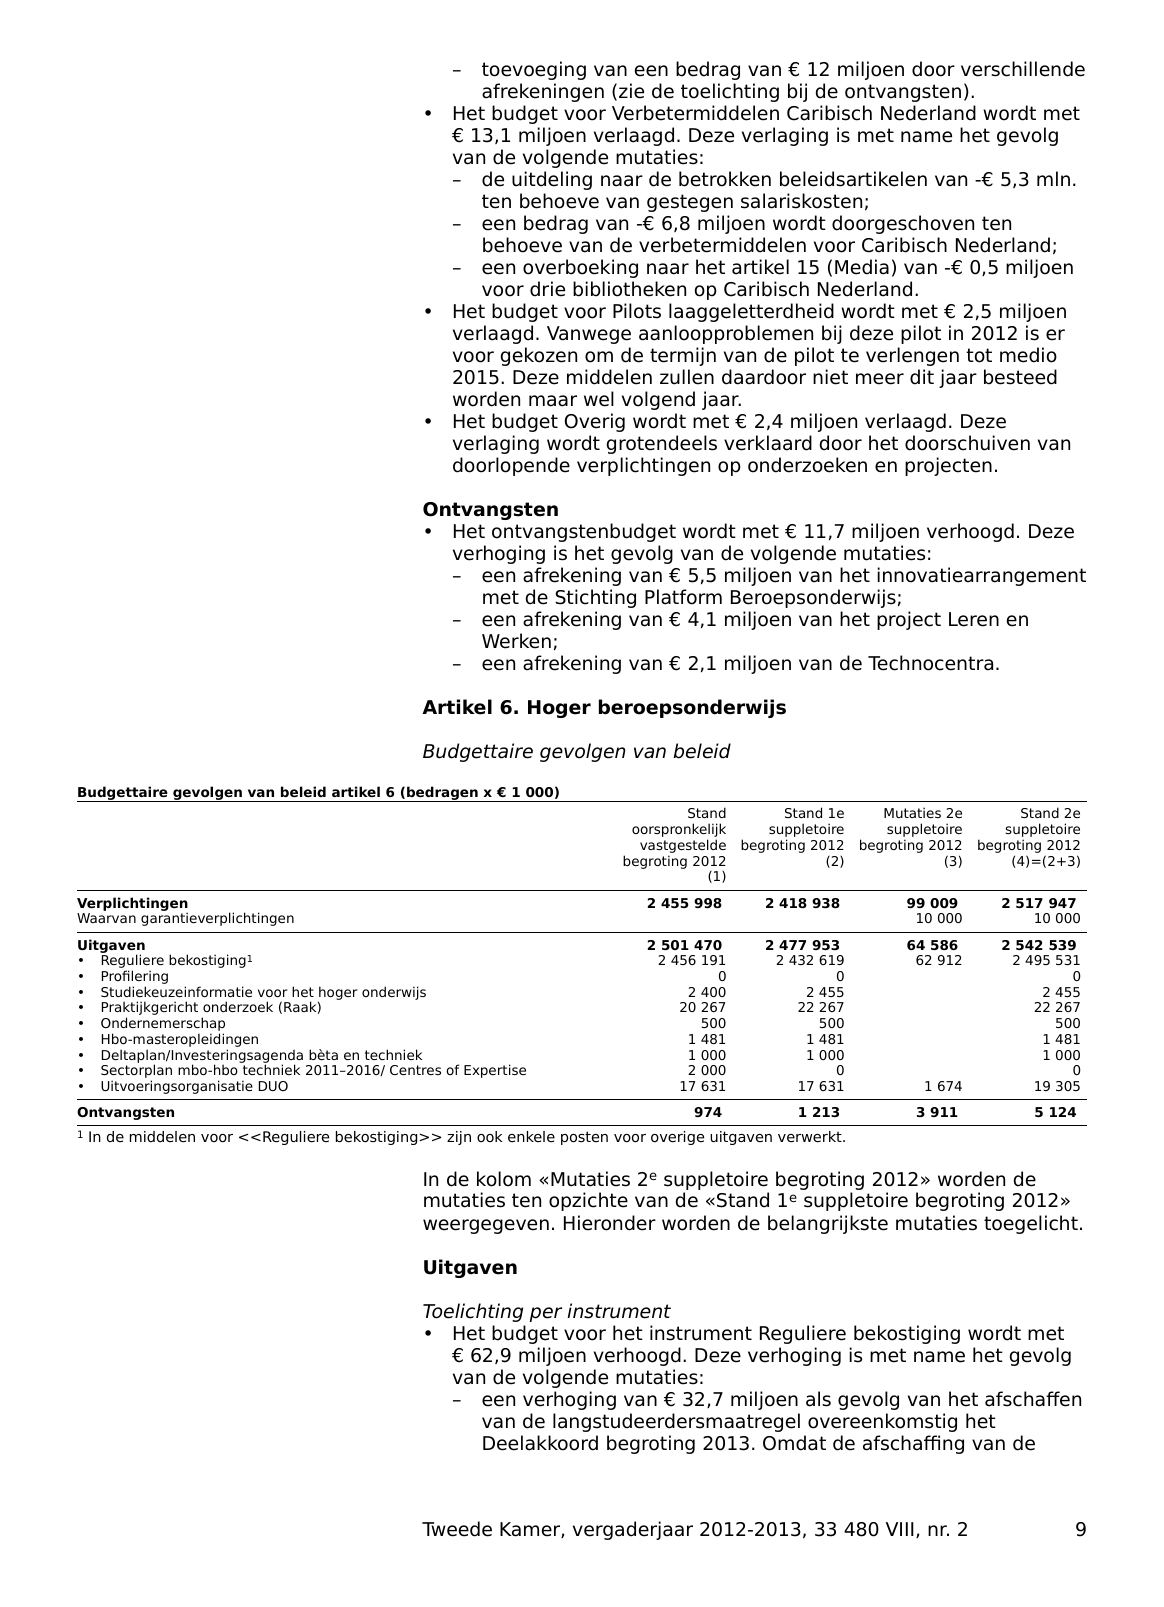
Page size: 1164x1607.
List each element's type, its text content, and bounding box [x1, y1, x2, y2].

text • Het budget voor Verbetermiddelen Caribisch Nederland wordt met € 13,1 miljoen verlaagd. Deze verlaging is met name het gevolg van de volgende mutaties: [422, 103, 1087, 169]
table_cell 2 517 947 [969, 891, 1087, 911]
table_cell Uitvoeringsorganisatie DUO [94, 1079, 602, 1099]
table_cell Mutaties 2e suppletoire begroting 2012 (3) [850, 802, 968, 890]
text • Het budget Overig wordt met € 2,4 miljoen verlaagd. Deze verlaging wordt grotendeels verklaard door het doorschuiven van doorlopende verplichtingen op onderzoeken en projecten. [422, 411, 1087, 477]
table_cell • [77, 1032, 94, 1047]
table_cell 10 000 [850, 911, 968, 932]
table_cell 0 [732, 1063, 850, 1079]
table_cell 2 542 539 [969, 933, 1087, 953]
table_cell [732, 911, 850, 932]
table_cell 500 [732, 1016, 850, 1032]
table_cell 22 267 [969, 1000, 1087, 1016]
table_cell 0 [969, 969, 1087, 984]
table_cell 62 912 [850, 953, 968, 969]
table_cell 19 305 [969, 1079, 1087, 1099]
table_cell 2 455 [969, 985, 1087, 1000]
text – een overboeking naar het artikel 15 (Media) van -€ 0,5 miljoen voor drie bibliotheken op Caribisch Nederland. [452, 257, 1087, 301]
table_cell Waarvan garantieverplichtingen [77, 911, 602, 932]
table_cell 17 631 [732, 1079, 850, 1099]
table_cell • [77, 953, 94, 969]
text – toevoeging van een bedrag van € 12 miljoen door verschillende afrekeningen (zie de toelichting bij de ontvangsten). [452, 59, 1087, 103]
table_cell [850, 1032, 968, 1047]
text • Het budget voor het instrument Reguliere bekostiging wordt met € 62,9 miljoen verhoogd. Deze verhoging is met name het gevolg van de volgende mutaties: [422, 1323, 1087, 1389]
table_cell [850, 1063, 968, 1079]
table_cell Deltaplan/Investeringsagenda bèta en techniek [94, 1048, 602, 1063]
table_cell 2 455 998 [602, 891, 732, 911]
table_cell Stand 1e suppletoire begroting 2012 (2) [732, 802, 850, 890]
table_cell 1 000 [602, 1048, 732, 1063]
table_cell Stand oorspronkelijk vastgestelde begroting 2012 (1) [602, 802, 732, 890]
subtitle Uitgaven [422, 1257, 1087, 1278]
text – een afrekening van € 2,1 miljoen van de Technocentra. [452, 653, 1087, 675]
table_cell 0 [602, 969, 732, 984]
table_cell Sectorplan mbo-hbo techniek 2011–2016/ Centres of Expertise [94, 1063, 602, 1079]
table_cell 1 213 [732, 1100, 850, 1125]
table_cell [602, 911, 732, 932]
table_cell Praktijkgericht onderzoek (Raak) [94, 1000, 602, 1016]
table_cell • [77, 985, 94, 1000]
subtitle Toelichting per instrument [422, 1301, 1087, 1323]
table_cell Verplichtingen [77, 891, 602, 911]
table_cell 1 000 [969, 1048, 1087, 1063]
table_cell Hbo-masteropleidingen [94, 1032, 602, 1047]
text – een verhoging van € 32,7 miljoen als gevolg van het afschaffen van de langstudeerdersmaatregel overeenkomstig het Deelakkoord begroting 2013. Omdat de afschaffing van de [452, 1389, 1087, 1454]
text – de uitdeling naar de betrokken beleidsartikelen van -€ 5,3 mln. ten behoeve van gestegen salariskosten; [452, 169, 1087, 213]
table_cell 1 481 [732, 1032, 850, 1047]
table_cell Stand 2e suppletoire begroting 2012 (4)=(2+3) [969, 802, 1087, 890]
table_cell 64 586 [850, 933, 968, 953]
table_cell 0 [732, 969, 850, 984]
table_cell [850, 1000, 968, 1016]
table_cell [850, 1048, 968, 1063]
table_cell 1 In de middelen voor <<Reguliere bekostiging>> zijn ook enkele posten voor overige uitgaven verwerkt. [77, 1126, 1087, 1146]
table_cell 500 [602, 1016, 732, 1032]
table_header Budgettaire gevolgen van beleid artikel 6 (bedragen x € 1 000) [77, 785, 1087, 801]
table_cell 1 481 [602, 1032, 732, 1047]
table_cell Uitgaven [77, 933, 602, 953]
text – een afrekening van € 5,5 miljoen van het innovatiearrangement met de Stichting Platform Beroepsonderwijs; [452, 565, 1087, 609]
text • Het ontvangstenbudget wordt met € 11,7 miljoen verhoogd. Deze verhoging is het gevolg van de volgende mutaties: [422, 521, 1087, 565]
table_cell 2 495 531 [969, 953, 1087, 969]
table_cell • [77, 1048, 94, 1063]
table_cell 2 455 [732, 985, 850, 1000]
table_cell • [77, 1016, 94, 1032]
table_cell 10 000 [969, 911, 1087, 932]
table_cell 1 000 [732, 1048, 850, 1063]
text In de kolom «Mutaties 2e suppletoire begroting 2012» worden de mutaties ten opzichte van de «Stand 1e suppletoire begroting 2012» weergegeven. Hieronder worden de belangrijkste mutaties toegelicht. [422, 1168, 1087, 1234]
table_cell 20 267 [602, 1000, 732, 1016]
table_cell [850, 1016, 968, 1032]
subtitle Artikel 6. Hoger beroepsonderwijs [422, 697, 1087, 719]
table_cell 500 [969, 1016, 1087, 1032]
table_cell 2 477 953 [732, 933, 850, 953]
subtitle Budgettaire gevolgen van beleid [422, 741, 1087, 763]
table_cell 3 911 [850, 1100, 968, 1125]
table_cell [77, 802, 94, 890]
table_cell Studiekeuzeinformatie voor het hoger onderwijs [94, 985, 602, 1000]
table_cell • [77, 1000, 94, 1016]
table_cell [94, 802, 602, 890]
table_cell 2 400 [602, 985, 732, 1000]
table_cell 22 267 [732, 1000, 850, 1016]
text – een afrekening van € 4,1 miljoen van het project Leren en Werken; [452, 609, 1087, 653]
table_cell 99 009 [850, 891, 968, 911]
table_cell Ondernemerschap [94, 1016, 602, 1032]
table_cell 974 [602, 1100, 732, 1125]
table_cell 2 418 938 [732, 891, 850, 911]
table_cell Ontvangsten [77, 1100, 602, 1125]
table_cell 5 124 [969, 1100, 1087, 1125]
table_cell Reguliere bekostiging1 [94, 953, 602, 969]
table_cell 2 501 470 [602, 933, 732, 953]
subtitle Ontvangsten [422, 499, 1087, 521]
text – een bedrag van -€ 6,8 miljoen wordt doorgeschoven ten behoeve van de verbetermiddelen voor Caribisch Nederland; [452, 213, 1087, 257]
table_cell 1 674 [850, 1079, 968, 1099]
text • Het budget voor Pilots laaggeletterdheid wordt met € 2,5 miljoen verlaagd. Vanwege aanloopproblemen bij deze pilot in 2012 is er voor gekozen om de termijn van de pilot te verlengen tot medio 2015. Deze middelen zullen daardoor niet meer dit jaar besteed worden maar wel volgend jaar. [422, 301, 1087, 411]
table_cell 2 432 619 [732, 953, 850, 969]
table_cell • [77, 1063, 94, 1079]
table_cell 0 [969, 1063, 1087, 1079]
table_cell • [77, 969, 94, 984]
table_cell Profilering [94, 969, 602, 984]
table_cell [850, 969, 968, 984]
table_cell 2 456 191 [602, 953, 732, 969]
table_cell 17 631 [602, 1079, 732, 1099]
table_cell • [77, 1079, 94, 1099]
table_cell 2 000 [602, 1063, 732, 1079]
table_cell [850, 985, 968, 1000]
table_cell 1 481 [969, 1032, 1087, 1047]
